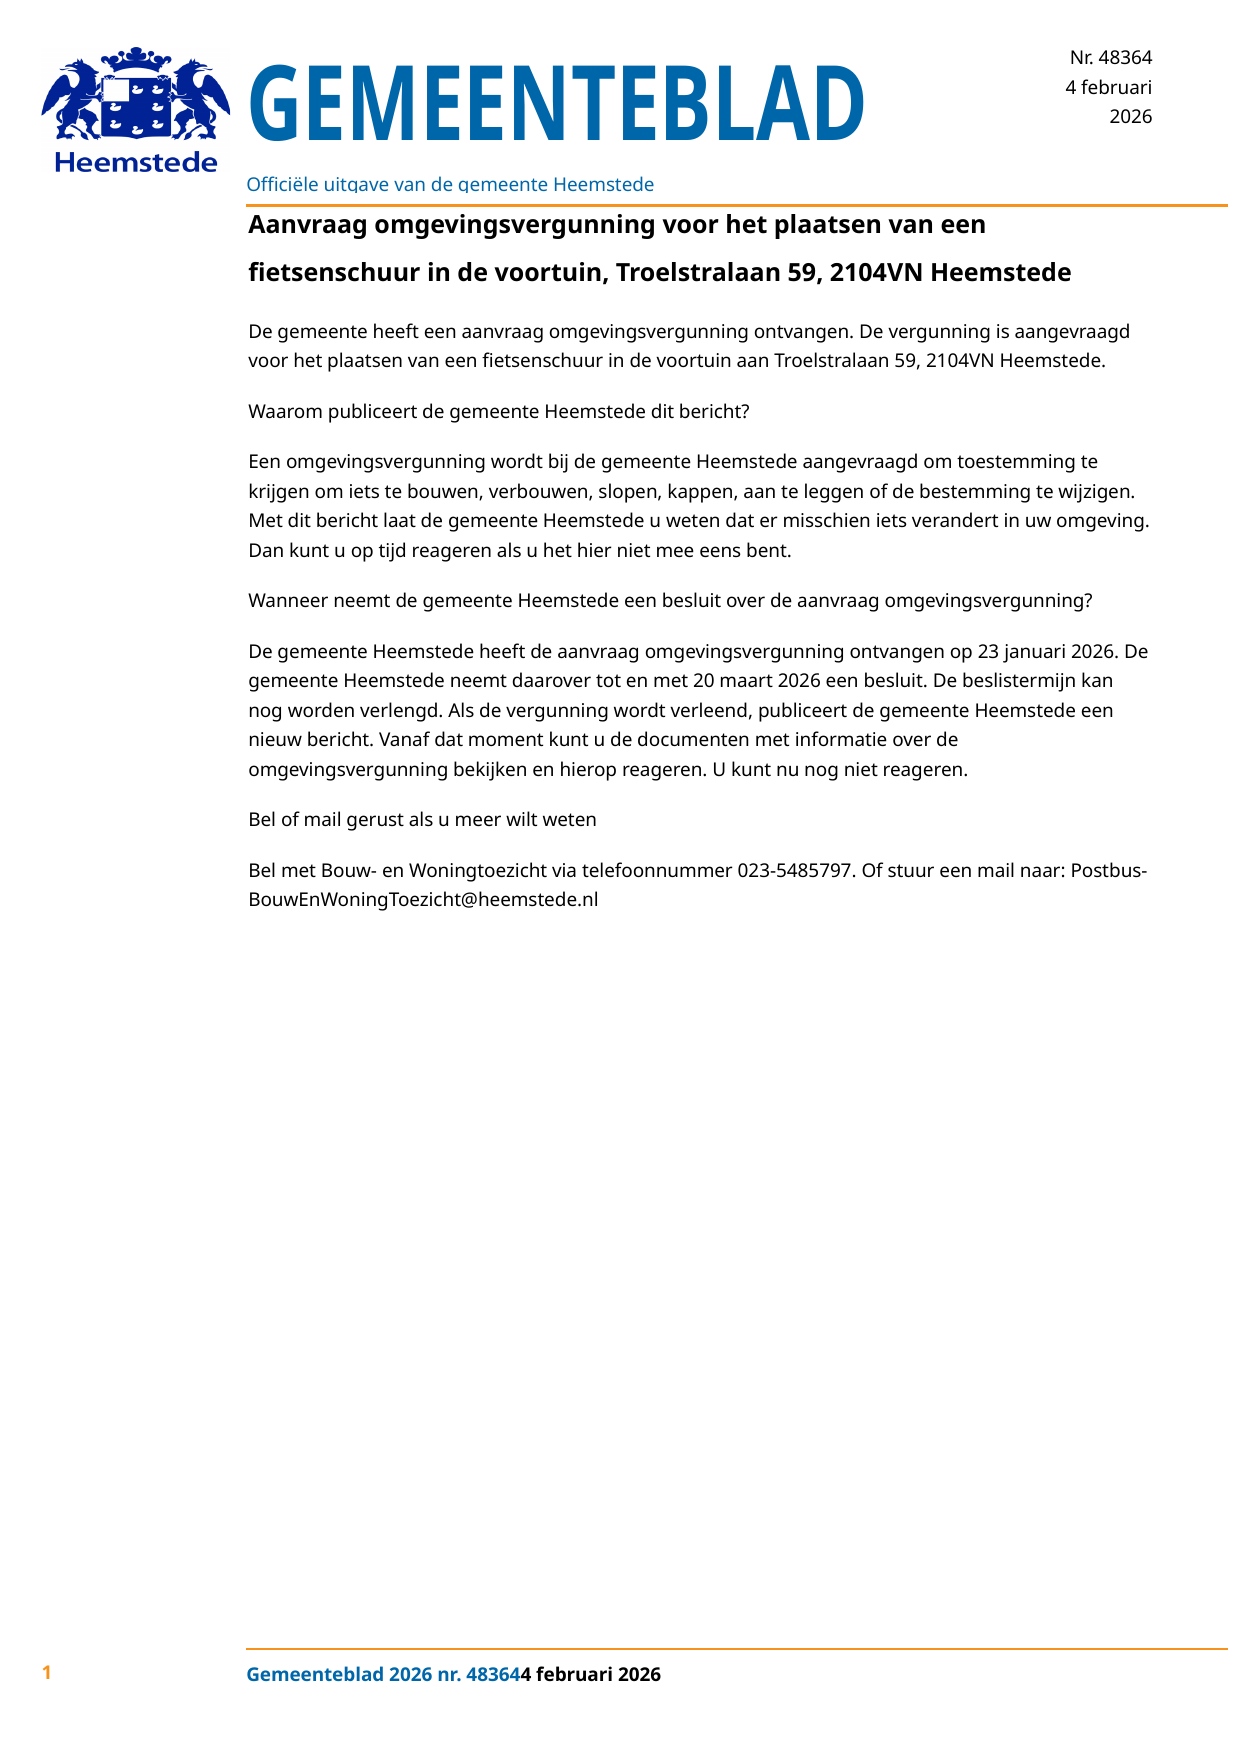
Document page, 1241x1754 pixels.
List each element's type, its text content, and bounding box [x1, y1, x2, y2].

text Bel met Bouw- en Woningtoezicht via telefoonnummer 023-5485797. Of stuur een mail naar: Postbus-BouwEnWoningToezicht@heemstede.nl [248, 857, 1152, 912]
text De gemeente Heemstede heeft de aanvraag omgevingsvergunning ontvangen op 23 januari 2026. De gemeente Heemstede neemt daarover tot en met 20 maart 2026 een besluit. De beslistermijn kan nog worden verlengd. Als de vergunning wordt verleend, publiceert de gemeente Heemstede een nieuw bericht. Vanaf dat moment kunt u de documenten met informatie over de omgevingsvergunning bekijken en hierop reageren. U kunt nu nog niet reageren. [248, 638, 1152, 782]
text De gemeente heeft een aanvraag omgevingsvergunning ontvangen. De vergunning is aangevraagd voor het plaatsen van een fietsenschuur in de voortuin aan Troelstralaan 59, 2104VN Heemstede. [248, 318, 1152, 373]
text Bel of mail gerust als u meer wilt weten [248, 807, 1152, 832]
text Wanneer neemt de gemeente Heemstede een besluit over de aanvraag omgevingsvergunning? [248, 587, 1152, 613]
text Een omgevingsvergunning wordt bij de gemeente Heemstede aangevraagd om toestemming te krijgen om iets te bouwen, verbouwen, slopen, kappen, aan te leggen of de bestemming te wijzigen. Met dit bericht laat de gemeente Heemstede u weten dat er misschien iets verandert in uw omgeving. Dan kunt u op tijd reageren als u het hier niet mee eens bent. [248, 448, 1152, 563]
picture [41, 47, 231, 172]
text Aanvraag omgevingsvergunning voor het plaatsen van een fietsenschuur in de voortuin, Troelstralaan 59, 2104VN Heemstede [248, 207, 1152, 288]
text Waarom publiceert de gemeente Heemstede dit bericht? [248, 398, 1152, 424]
